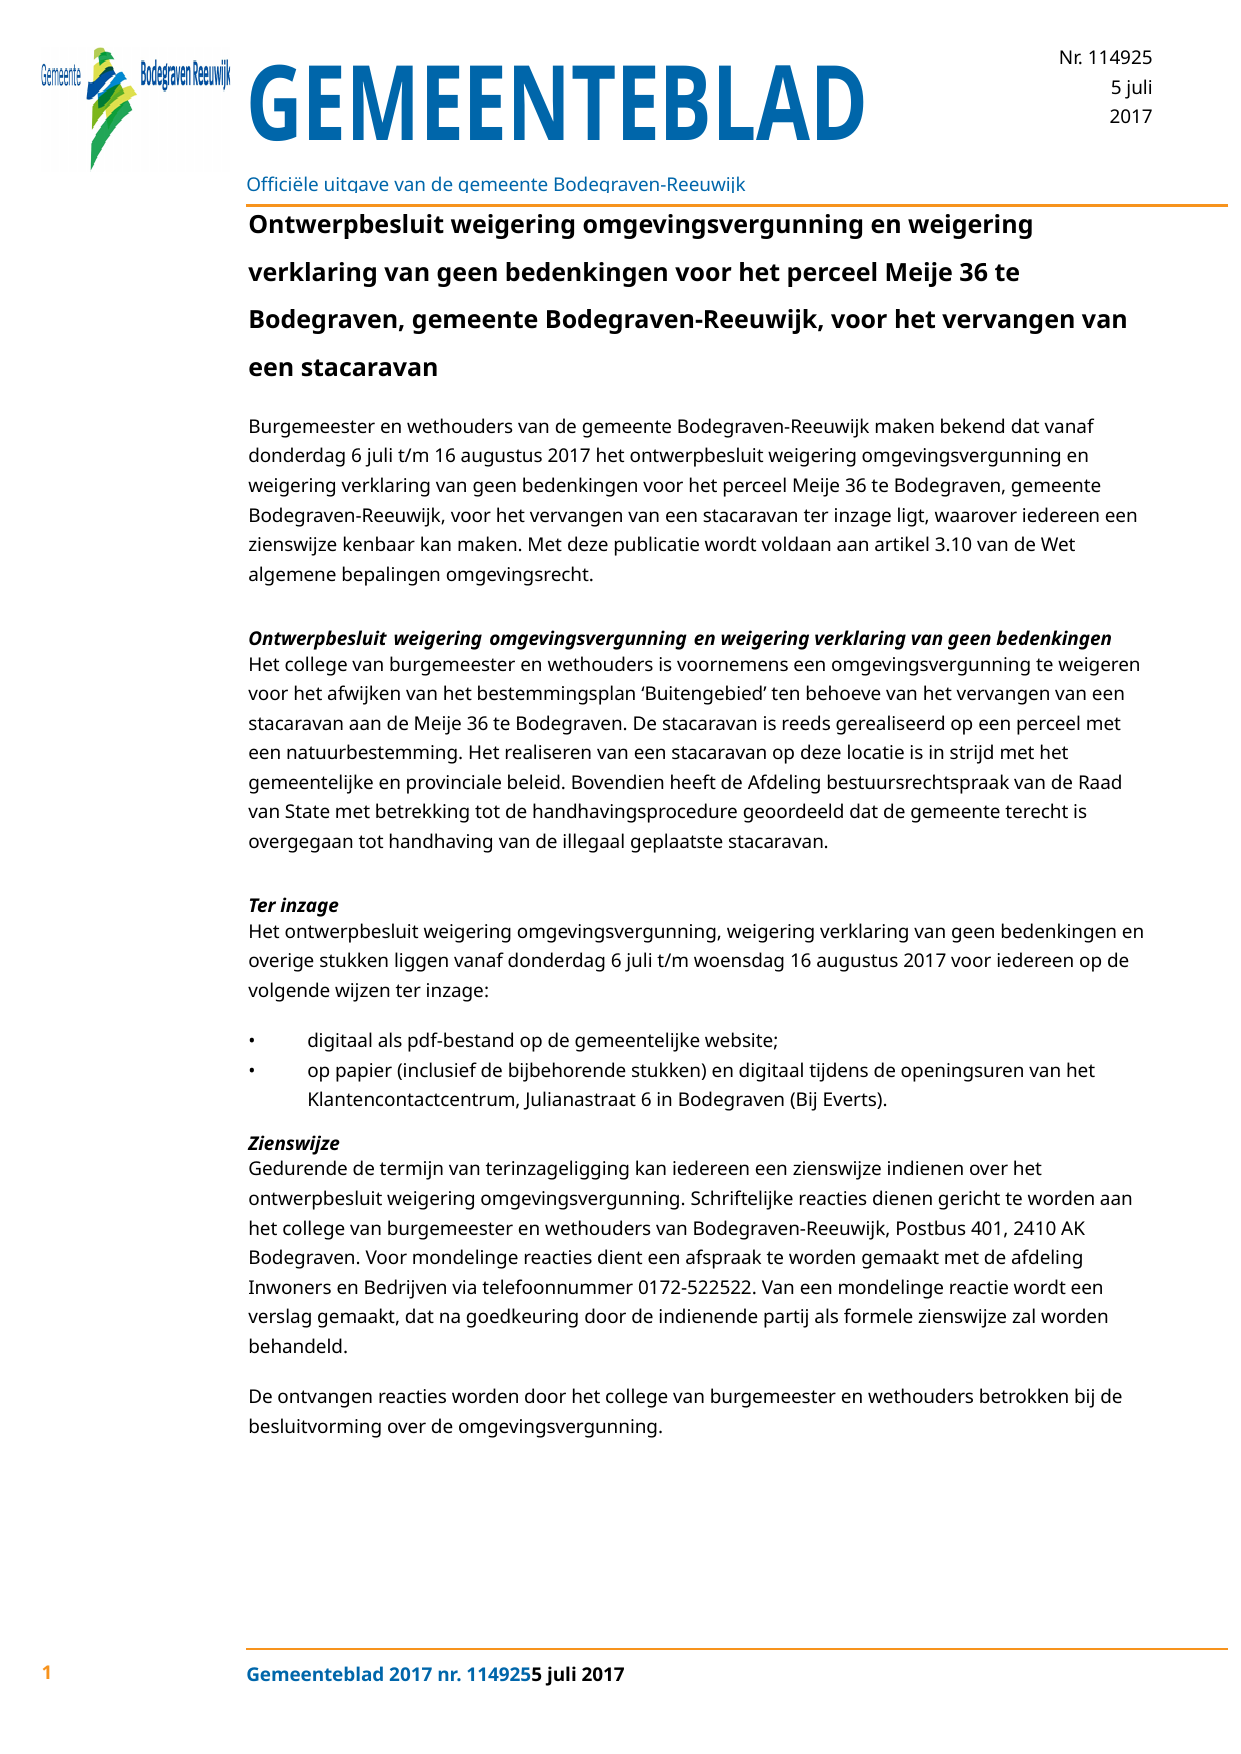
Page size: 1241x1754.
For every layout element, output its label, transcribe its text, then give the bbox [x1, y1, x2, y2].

text Het ontwerpbesluit weigering omgevingsvergunning, weigering verklaring van geen bedenkingen en overige stukken liggen vanaf donderdag 6 juli t/m woensdag 16 augustus 2017 voor iedereen op de volgende wijzen ter inzage: [248, 918, 1152, 1003]
text Ontwerpbesluit weigering omgevingsvergunning en weigering verklaring van geen bedenkingen voor het perceel Meije 36 te Bodegraven, gemeente Bodegraven-Reeuwijk, voor het vervangen van een stacaravan [248, 207, 1152, 384]
text De ontvangen reacties worden door het college van burgemeester en wethouders betrokken bij de besluitvorming over de omgevingsvergunning. [248, 1383, 1152, 1439]
text Burgemeester en wethouders van de gemeente Bodegraven-Reeuwijk maken bekend dat vanaf donderdag 6 juli t/m 16 augustus 2017 het ontwerpbesluit weigering omgevingsvergunning en weigering verklaring van geen bedenkingen voor het perceel Meije 36 te Bodegraven, gemeente Bodegraven-Reeuwijk, voor het vervangen van een stacaravan ter inzage ligt, waarover iedereen een zienswijze kenbaar kan maken. Met deze publicatie wordt voldaan aan artikel 3.10 van de Wet algemene bepalingen omgevingsrecht. [248, 413, 1152, 587]
list digitaal als pdf-bestand op de gemeentelijke website; [248, 1027, 1152, 1053]
text Het college van burgemeester en wethouders is voornemens een omgevingsvergunning te weigeren voor het afwijken van het bestemmingsplan ‘Buitengebied’ ten behoeve van het vervangen van een stacaravan aan de Meije 36 te Bodegraven. De stacaravan is reeds gerealiseerd op een perceel met een natuurbestemming. Het realiseren van een stacaravan op deze locatie is in strijd met het gemeentelijke en provinciale beleid. Bovendien heeft de Afdeling bestuursrechtspraak van de Raad van State met betrekking tot de handhavingsprocedure geoordeeld dat de gemeente terecht is overgegaan tot handhaving van de illegaal geplaatste stacaravan. [248, 651, 1152, 854]
list op papier (inclusief de bijbehorende stukken) en digitaal tijdens de openingsuren van het Klantencontactcentrum, Julianastraat 6 in Bodegraven (Bij Everts). [248, 1057, 1152, 1112]
picture [41, 47, 231, 172]
text Ter inzage [248, 892, 1152, 918]
text Ontwerpbesluit weigering omgevingsvergunning en weigering verklaring van geen bedenkingen [248, 625, 1152, 651]
text Zienswijze [248, 1130, 1152, 1156]
text Gedurende de termijn van terinzageligging kan iedereen een zienswijze indienen over het ontwerpbesluit weigering omgevingsvergunning. Schriftelijke reacties dienen gericht te worden aan het college van burgemeester en wethouders van Bodegraven-Reeuwijk, Postbus 401, 2410 AK Bodegraven. Voor mondelinge reacties dient een afspraak te worden gemaakt met de afdeling Inwoners en Bedrijven via telefoonnummer 0172-522522. Van een mondelinge reactie wordt een verslag gemaakt, dat na goedkeuring door de indienende partij als formele zienswijze zal worden behandeld. [248, 1156, 1152, 1359]
